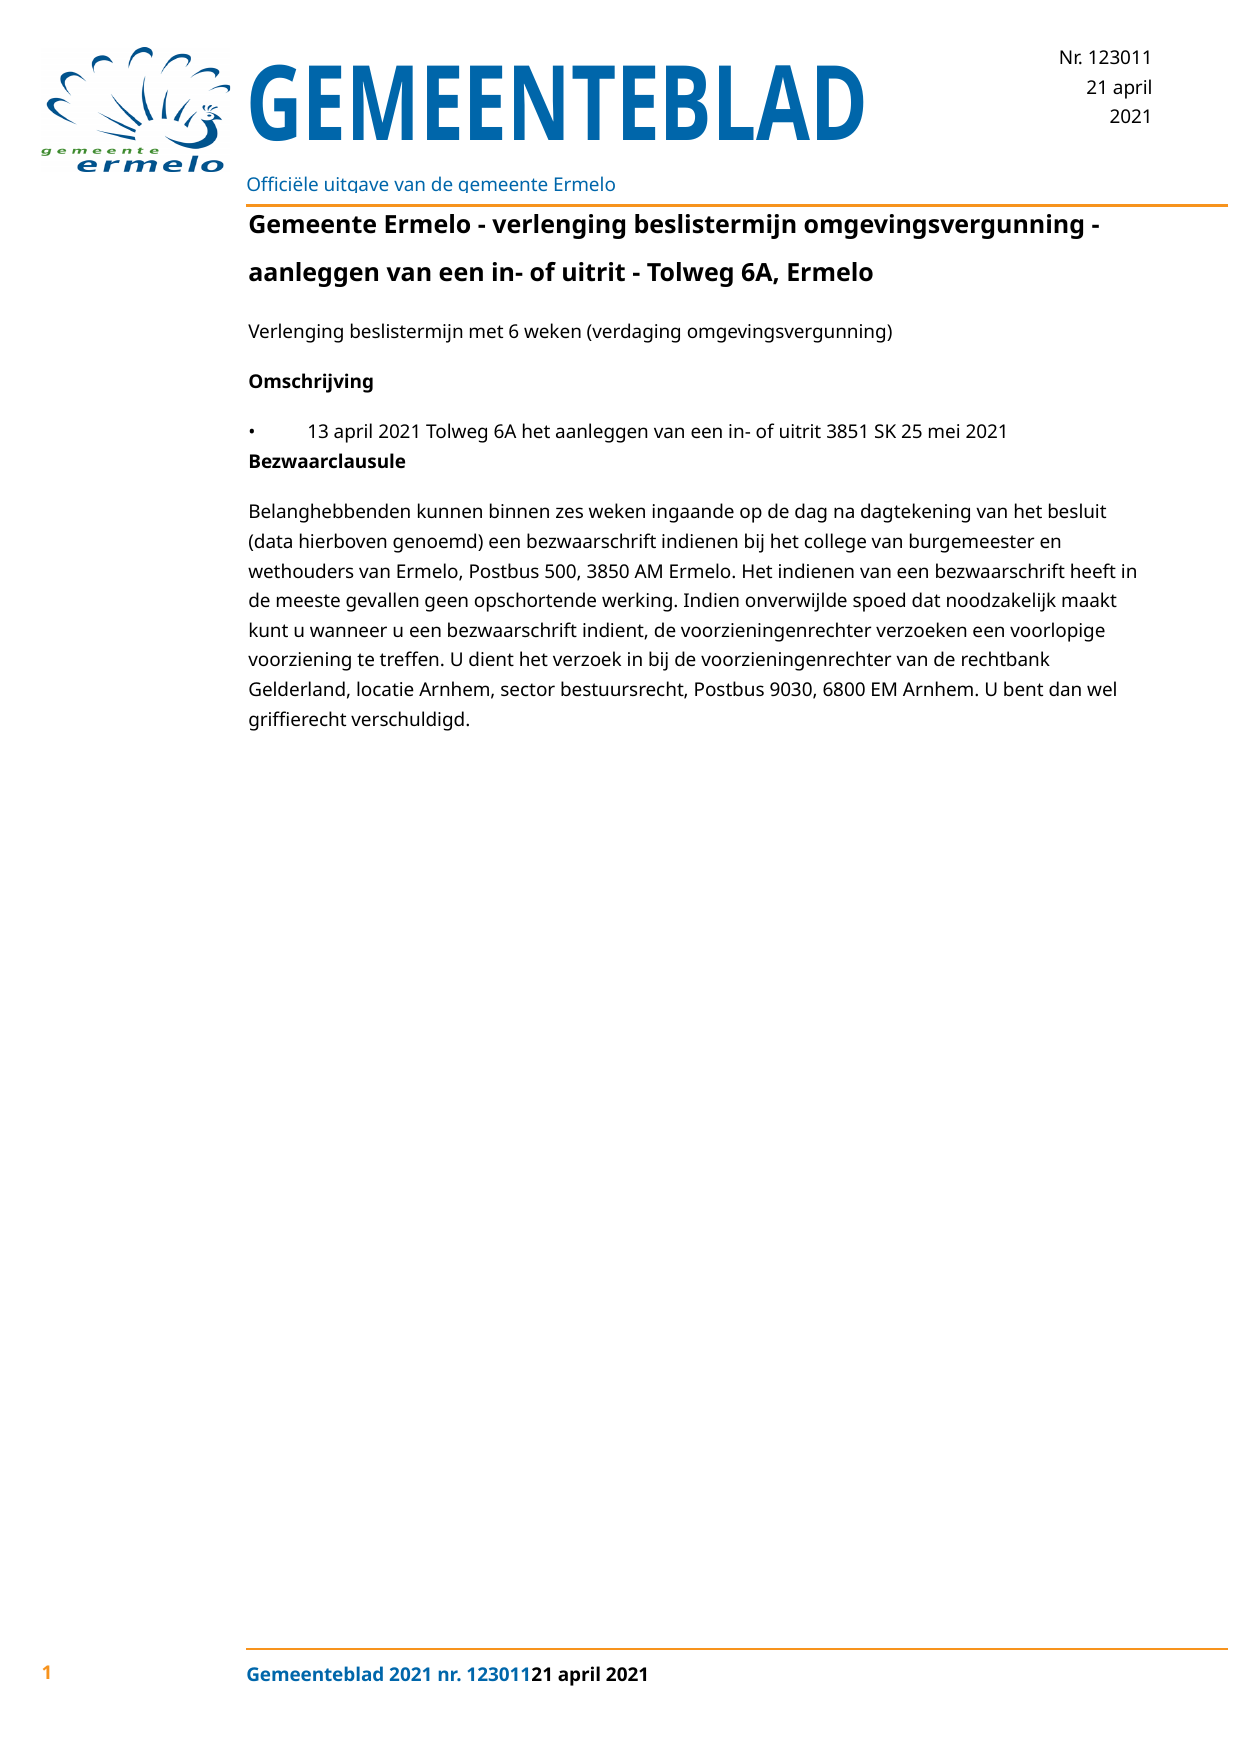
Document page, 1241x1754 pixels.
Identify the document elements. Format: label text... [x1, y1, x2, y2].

text Omschrijving [248, 368, 1152, 394]
text Belanghebbenden kunnen binnen zes weken ingaande op de dag na dagtekening van het besluit (data hierboven genoemd) een bezwaarschrift indienen bij het college van burgemeester en wethouders van Ermelo, Postbus 500, 3850 AM Ermelo. Het indienen van een bezwaarschrift heeft in de meeste gevallen geen opschortende werking. Indien onverwijlde spoed dat noodzakelijk maakt kunt u wanneer u een bezwaarschrift indient, de voorzieningenrechter verzoeken een voorlopige voorziening te treffen. U dient het verzoek in bij de voorzieningenrechter van de rechtbank Gelderland, locatie Arnhem, sector bestuursrecht, Postbus 9030, 6800 EM Arnhem. U bent dan wel griffierecht verschuldigd. [248, 499, 1152, 732]
picture [41, 47, 231, 172]
text Bezwaarclausule [248, 448, 1152, 474]
text Gemeente Ermelo - verlenging beslistermijn omgevingsvergunning - aanleggen van een in- of uitrit - Tolweg 6A, Ermelo [248, 207, 1152, 288]
list 13 april 2021 Tolweg 6A het aanleggen van een in- of uitrit 3851 SK 25 mei 2021 [248, 419, 1152, 444]
text Verlenging beslistermijn met 6 weken (verdaging omgevingsvergunning) [248, 318, 1152, 344]
